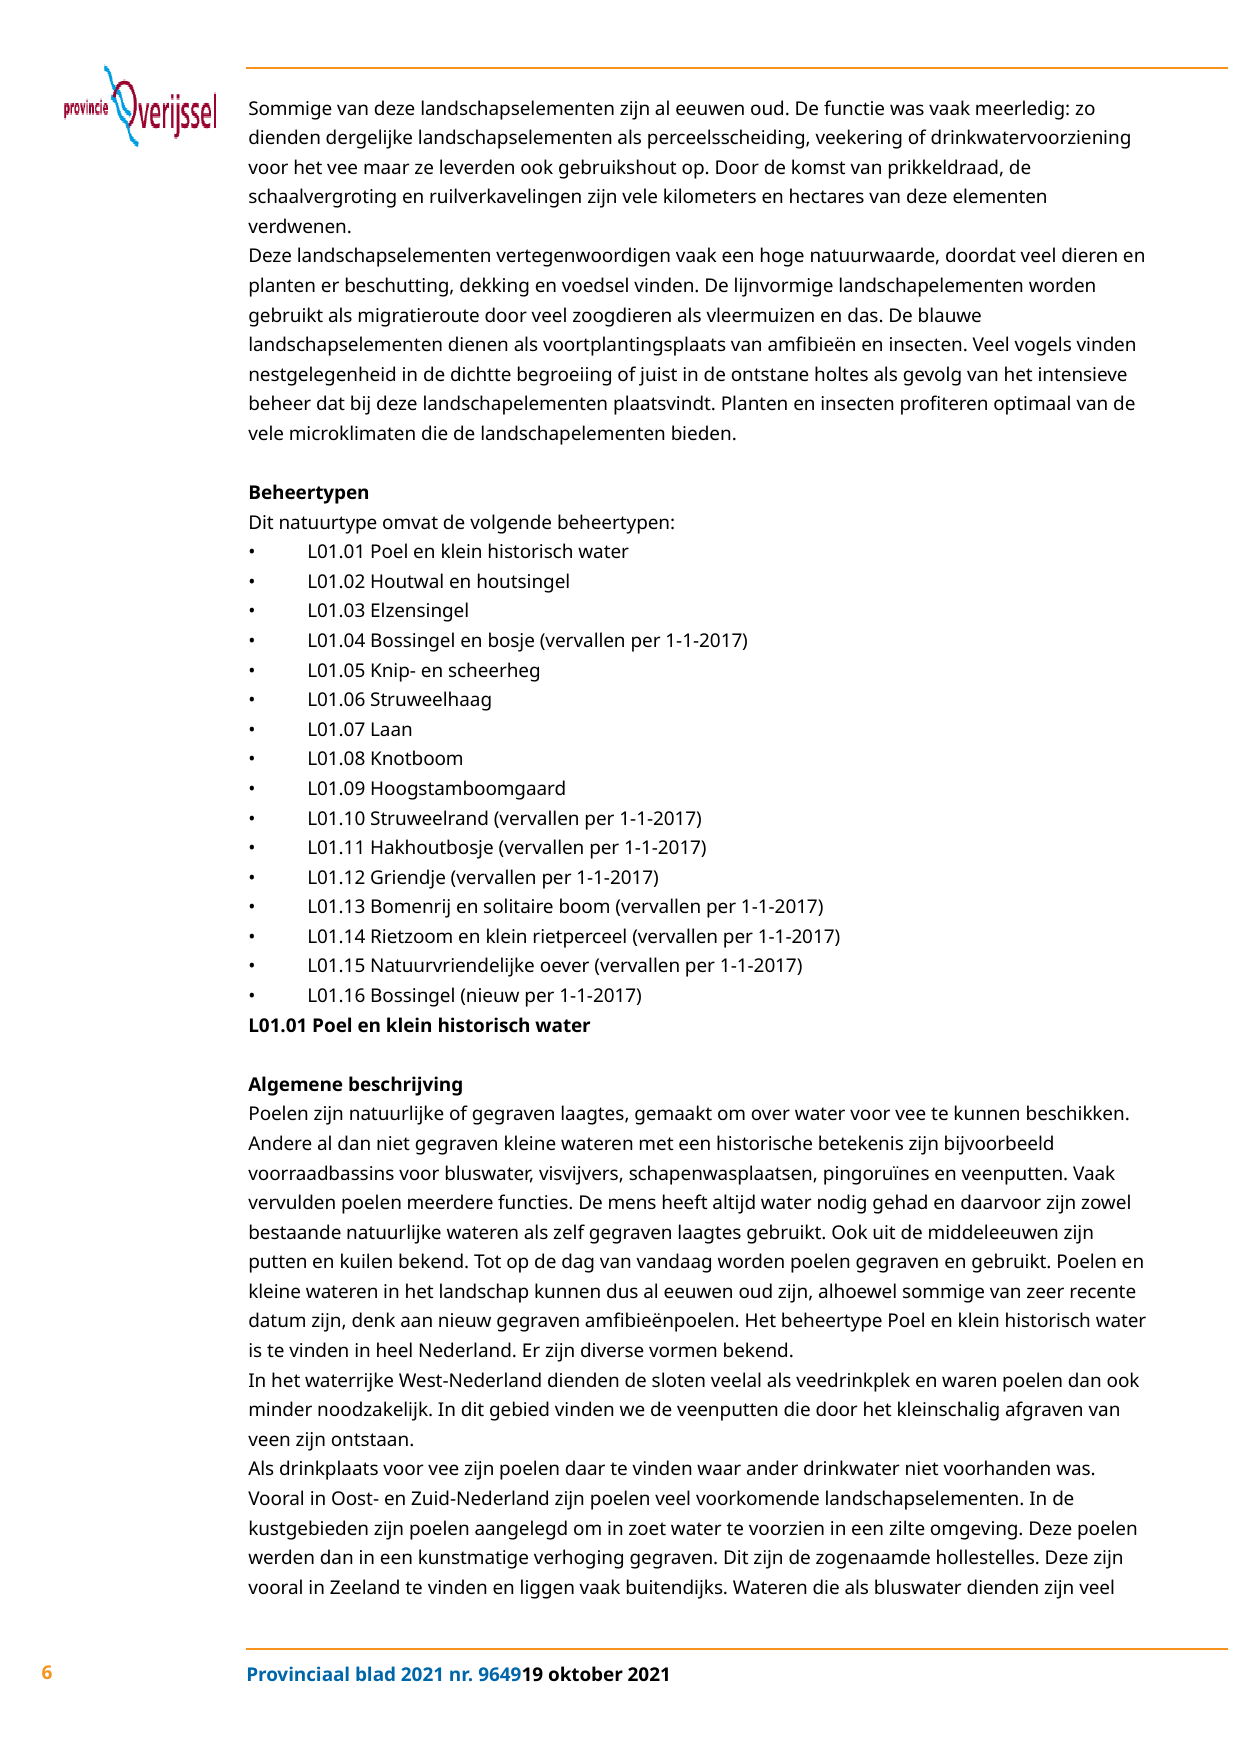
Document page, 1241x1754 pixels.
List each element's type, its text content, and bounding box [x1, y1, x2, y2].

list L01.03 Elzensingel [248, 598, 1152, 623]
list L01.15 Natuurvriendelijke oever (vervallen per 1-1-2017) [248, 953, 1152, 978]
list L01.08 Knotboom [248, 746, 1152, 771]
text Dit natuurtype omvat de volgende beheertypen: [248, 509, 1152, 535]
text Sommige van deze landschapselementen zijn al eeuwen oud. De functie was vaak meerledig: zo dienden dergelijke landschapselementen als perceelsscheiding, veekering of drinkwatervoorziening voor het vee maar ze leverden ook gebruikshout op. Door de komst van prikkeldraad, de schaalvergroting en ruilverkavelingen zijn vele kilometers en hectares van deze elementen verdwenen. [248, 95, 1152, 239]
list L01.06 Struweelhaag [248, 686, 1152, 712]
text L01.01 Poel en klein historisch water [248, 1012, 1152, 1038]
text Deze landschapselementen vertegenwoordigen vaak een hoge natuurwaarde, doordat veel dieren en planten er beschutting, dekking en voedsel vinden. De lijnvormige landschapelementen worden gebruikt als migratieroute door veel zoogdieren als vleermuizen en das. De blauwe landschapselementen dienen als voortplantingsplaats van amfibieën en insecten. Veel vogels vinden nestgelegenheid in de dichtte begroeiing of juist in de ontstane holtes als gevolg van het intensieve beheer dat bij deze landschapelementen plaatsvindt. Planten en insecten profiteren optimaal van de vele microklimaten die de landschapelementen bieden. [248, 243, 1152, 446]
text In het waterrijke West-Nederland dienden de sloten veelal als veedrinkplek en waren poelen dan ook minder noodzakelijk. In dit gebied vinden we de veenputten die door het kleinschalig afgraven van veen zijn ontstaan. [248, 1367, 1152, 1452]
list L01.14 Rietzoom en klein rietperceel (vervallen per 1-1-2017) [248, 923, 1152, 949]
list L01.16 Bossingel (nieuw per 1-1-2017) [248, 982, 1152, 1008]
picture [41, 47, 231, 172]
list L01.04 Bossingel en bosje (vervallen per 1-1-2017) [248, 627, 1152, 653]
list L01.13 Bomenrij en solitaire boom (vervallen per 1-1-2017) [248, 893, 1152, 919]
list L01.10 Struweelrand (vervallen per 1-1-2017) [248, 805, 1152, 831]
list L01.11 Hakhoutbosje (vervallen per 1-1-2017) [248, 834, 1152, 860]
text Als drinkplaats voor vee zijn poelen daar te vinden waar ander drinkwater niet voorhanden was. Vooral in Oost- en Zuid-Nederland zijn poelen veel voorkomende landschapselementen. In de kustgebieden zijn poelen aangelegd om in zoet water te voorzien in een zilte omgeving. Deze poelen werden dan in een kunstmatige verhoging gegraven. Dit zijn de zogenaamde hollestelles. Deze zijn vooral in Zeeland te vinden en liggen vaak buitendijks. Wateren die als bluswater dienden zijn veel [248, 1456, 1152, 1600]
list L01.05 Knip- en scheerheg [248, 657, 1152, 683]
list L01.09 Hoogstamboomgaard [248, 775, 1152, 801]
list L01.12 Griendje (vervallen per 1-1-2017) [248, 864, 1152, 890]
list L01.07 Laan [248, 716, 1152, 742]
list L01.02 Houtwal en houtsingel [248, 568, 1152, 594]
text Poelen zijn natuurlijke of gegraven laagtes, gemaakt om over water voor vee te kunnen beschikken. Andere al dan niet gegraven kleine wateren met een historische betekenis zijn bijvoorbeeld voorraadbassins voor bluswater, visvijvers, schapenwasplaatsen, pingoruïnes en veenputten. Vaak vervulden poelen meerdere functies. De mens heeft altijd water nodig gehad en daarvoor zijn zowel bestaande natuurlijke wateren als zelf gegraven laagtes gebruikt. Ook uit de middeleeuwen zijn putten en kuilen bekend. Tot op de dag van vandaag worden poelen gegraven en gebruikt. Poelen en kleine wateren in het landschap kunnen dus al eeuwen oud zijn, alhoewel sommige van zeer recente datum zijn, denk aan nieuw gegraven amfibieënpoelen. Het beheertype Poel en klein historisch water is te vinden in heel Nederland. Er zijn diverse vormen bekend. [248, 1101, 1152, 1363]
text Algemene beschrijving [248, 1071, 1152, 1097]
list L01.01 Poel en klein historisch water [248, 538, 1152, 564]
text Beheertypen [248, 479, 1152, 505]
